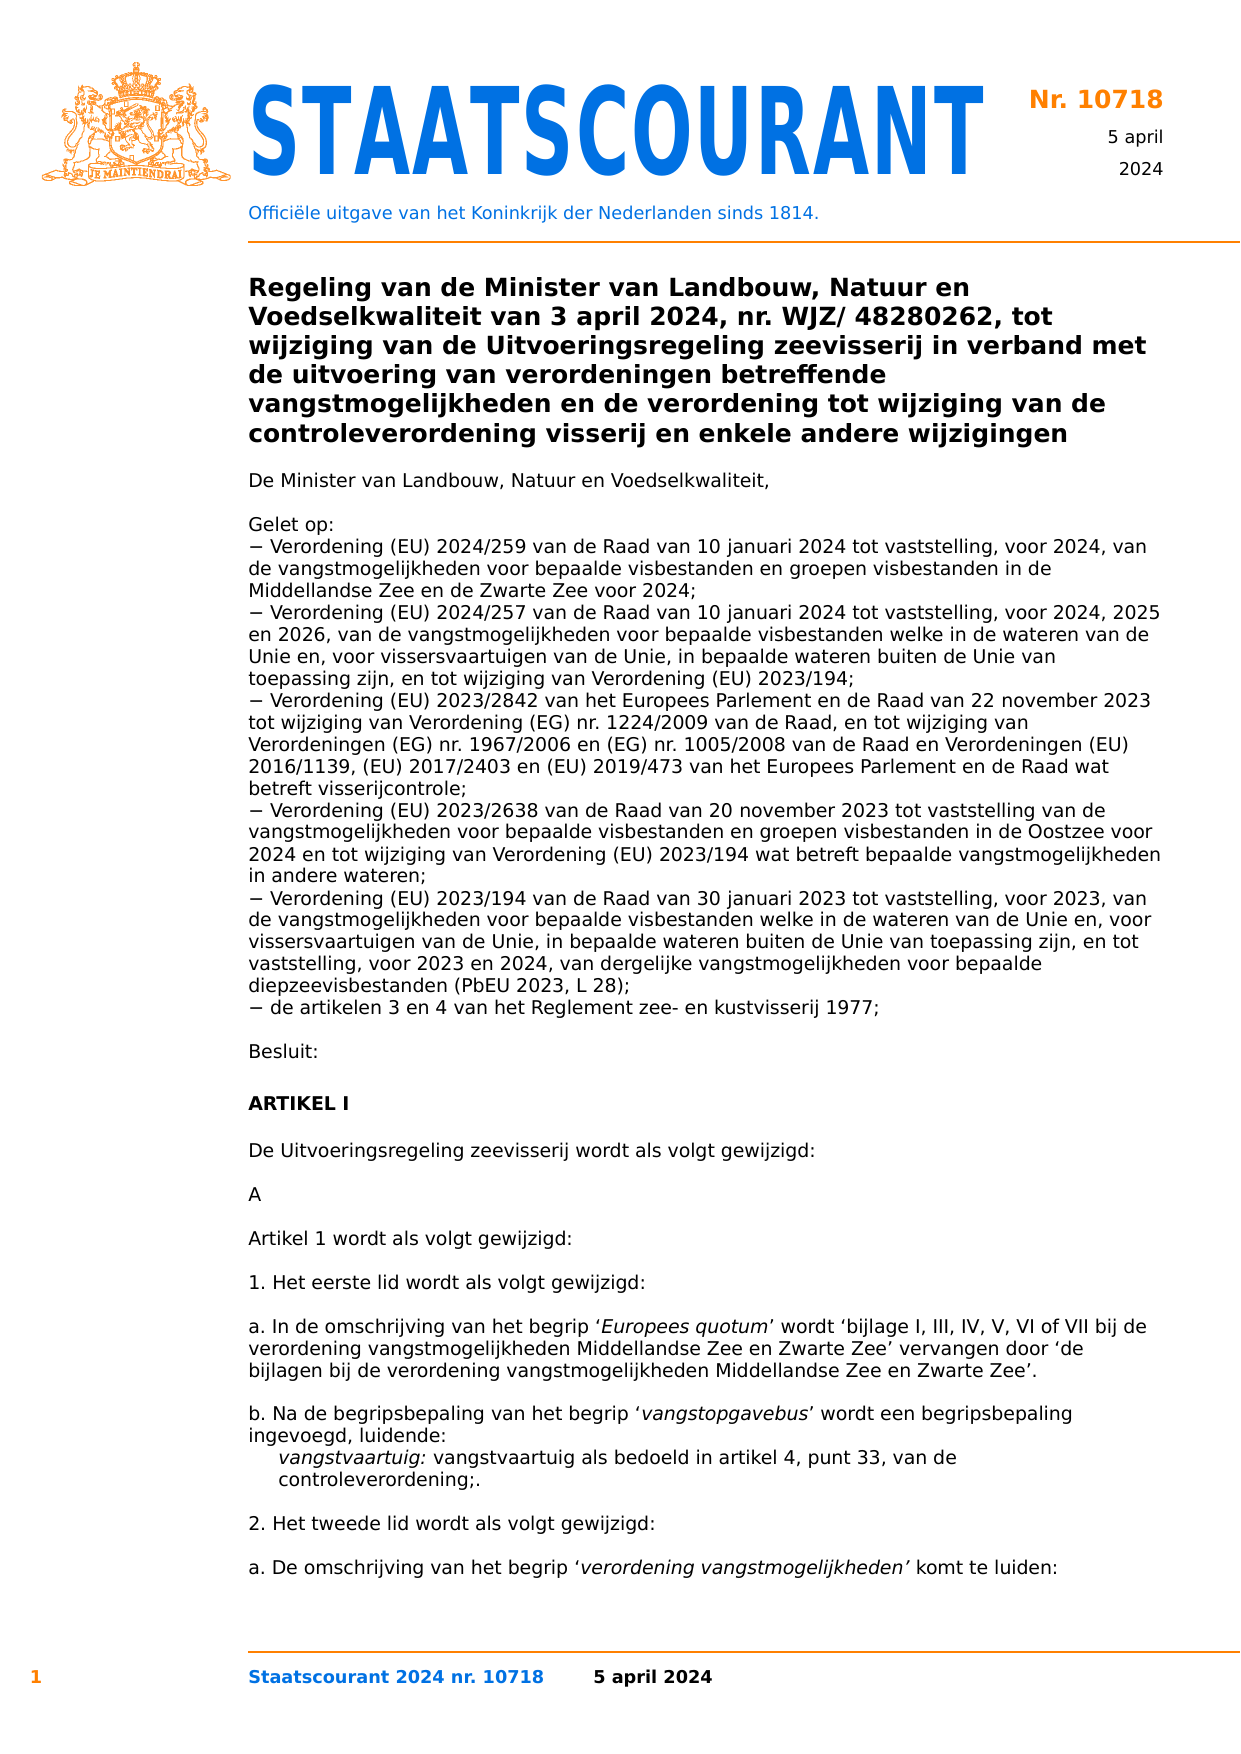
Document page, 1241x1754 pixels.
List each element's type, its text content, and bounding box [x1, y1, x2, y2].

text − Verordening (EU) 2024/259 van de Raad van 10 januari 2024 tot vaststelling, voor 2024, van de vangstmogelijkheden voor bepaalde visbestanden en groepen visbestanden in de Middellandse Zee en de Zwarte Zee voor 2024; [248, 536, 1163, 602]
text − Verordening (EU) 2023/2638 van de Raad van 20 november 2023 tot vaststelling van de vangstmogelijkheden voor bepaalde visbestanden en groepen visbestanden in de Oostzee voor 2024 en tot wijziging van Verordening (EU) 2023/194 wat betreft bepaalde vangstmogelijkheden in andere wateren; [248, 799, 1163, 887]
text 2. Het tweede lid wordt als volgt gewijzigd: [248, 1513, 1163, 1535]
text Besluit: [248, 1041, 1163, 1063]
text Gelet op: [248, 514, 1163, 536]
text vangstvaartuig: vangstvaartuig als bedoeld in artikel 4, punt 33, van de controleverordening;. [278, 1447, 1163, 1491]
text b. Na de begripsbepaling van het begrip ‘vangstopgavebus’ wordt een begripsbepaling ingevoegd, luidende: [248, 1403, 1163, 1447]
text − de artikelen 3 en 4 van het Reglement zee- en kustvisserij 1977; [248, 997, 1163, 1019]
text − Verordening (EU) 2023/194 van de Raad van 30 januari 2023 tot vaststelling, voor 2023, van de vangstmogelijkheden voor bepaalde visbestanden welke in de wateren van de Unie en, voor vissersvaartuigen van de Unie, in bepaalde wateren buiten de Unie van toepassing zijn, en tot vaststelling, voor 2023 en 2024, van dergelijke vangstmogelijkheden voor bepaalde diepzeevisbestanden (PbEU 2023, L 28); [248, 887, 1163, 997]
table_header Nr. 10718 [998, 62, 1240, 121]
text Artikel 1 wordt als volgt gewijzigd: [248, 1228, 1163, 1250]
text − Verordening (EU) 2023/2842 van het Europees Parlement en de Raad van 22 november 2023 tot wijziging van Verordening (EG) nr. 1224/2009 van de Raad, en tot wijziging van Verordeningen (EG) nr. 1967/2006 en (EG) nr. 1005/2008 van de Raad en Verordeningen (EU) 2016/1139, (EU) 2017/2403 en (EU) 2019/473 van het Europees Parlement en de Raad wat betreft visserijcontrole; [248, 689, 1163, 799]
table_cell Officiële uitgave van het Koninkrijk der Nederlanden sinds 1814. [248, 203, 1240, 241]
text a. De omschrijving van het begrip ‘verordening vangstmogelijkheden’ komt te luiden: [248, 1557, 1163, 1579]
text − Verordening (EU) 2024/257 van de Raad van 10 januari 2024 tot vaststelling, voor 2024, 2025 en 2026, van de vangstmogelijkheden voor bepaalde visbestanden welke in de wateren van de Unie en, voor vissersvaartuigen van de Unie, in bepaalde wateren buiten de Unie van toepassing zijn, en tot wijziging van Verordening (EU) 2023/194; [248, 602, 1163, 689]
table_cell 2024 [998, 153, 1240, 203]
text De Uitvoeringsregeling zeevisserij wordt als volgt gewijzigd: [248, 1140, 1163, 1162]
table_header [25, 62, 248, 241]
text a. In de omschrijving van het begrip ‘Europees quotum’ wordt ‘bijlage I, III, IV, V, VI of VII bij de verordening vangstmogelijkheden Middellandse Zee en Zwarte Zee’ vervangen door ‘de bijlagen bij de verordening vangstmogelijkheden Middellandse Zee en Zwarte Zee’. [248, 1316, 1163, 1381]
text 1. Het eerste lid wordt als volgt gewijzigd: [248, 1272, 1163, 1294]
table_cell 5 april [998, 121, 1240, 153]
subtitle Regeling van de Minister van Landbouw, Natuur en Voedselkwaliteit van 3 april 2024, nr. WJZ/ 48280262, tot wijziging van de Uitvoeringsregeling zeevisserij in verband met de uitvoering van verordeningen betreffende vangstmogelijkheden en de verordening tot wijziging van de controleverordening visserij en enkele andere wijzigingen [248, 273, 1163, 448]
picture [41, 62, 231, 186]
table_header STAATSCOURANT [248, 62, 998, 203]
text A [248, 1184, 1163, 1206]
subtitle ARTIKEL I [248, 1093, 1163, 1115]
text De Minister van Landbouw, Natuur en Voedselkwaliteit, [248, 470, 1163, 492]
